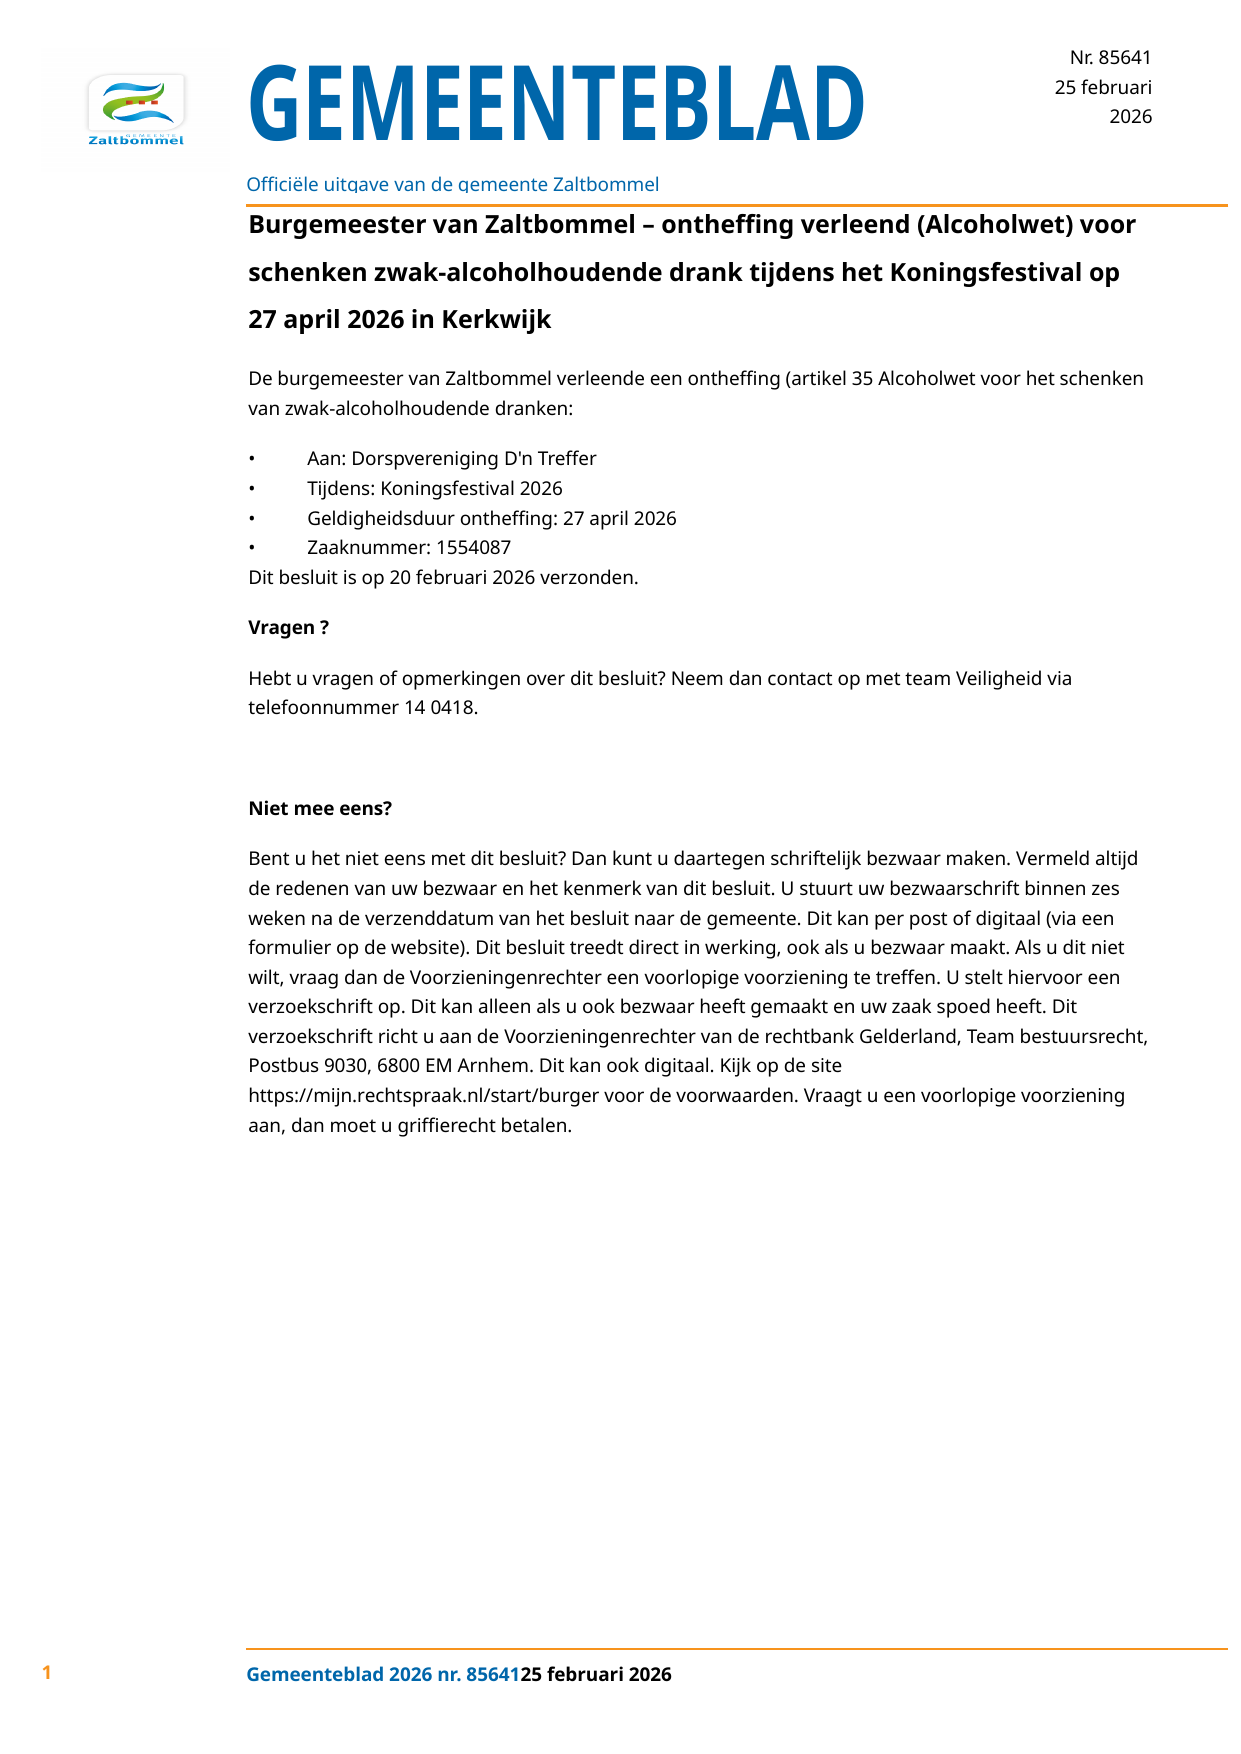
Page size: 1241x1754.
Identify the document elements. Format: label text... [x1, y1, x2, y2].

list Tijdens: Koningsfestival 2026 [248, 475, 1152, 501]
text Dit besluit is op 20 februari 2026 verzonden. [248, 564, 1152, 589]
text Bent u het niet eens met dit besluit? Dan kunt u daartegen schriftelijk bezwaar maken. Vermeld altijd de redenen van uw bezwaar en het kenmerk van dit besluit. U stuurt uw bezwaarschrift binnen zes weken na de verzenddatum van het besluit naar de gemeente. Dit kan per post of digitaal (via een formulier op de website). Dit besluit treedt direct in werking, ook als u bezwaar maakt. Als u dit niet wilt, vraag dan de Voorzieningenrechter een voorlopige voorziening te treffen. U stelt hiervoor een verzoekschrift op. Dit kan alleen als u ook bezwaar heeft gemaakt en uw zaak spoed heeft. Dit verzoekschrift richt u aan de Voorzieningenrechter van de rechtbank Gelderland, Team bestuursrecht, Postbus 9030, 6800 EM Arnhem. Dit kan ook digitaal. Kijk op de site https://mijn.rechtspraak.nl/start/burger voor de voorwaarden. Vraagt u een voorlopige voorziening aan, dan moet u griffierecht betalen. [248, 846, 1152, 1137]
text Vragen ? [248, 614, 1152, 640]
list Zaaknummer: 1554087 [248, 534, 1152, 560]
text Niet mee eens? [248, 795, 1152, 821]
text Burgemeester van Zaltbommel – ontheffing verleend (Alcoholwet) voor schenken zwak-alcoholhoudende drank tijdens het Koningsfestival op 27 april 2026 in Kerkwijk [248, 207, 1152, 336]
list Geldigheidsduur ontheffing: 27 april 2026 [248, 505, 1152, 530]
text Hebt u vragen of opmerkingen over dit besluit? Neem dan contact op met team Veiligheid via telefoonnummer 14 0418. [248, 665, 1152, 720]
picture [41, 47, 231, 172]
list Aan: Dorspvereniging D'n Treffer [248, 446, 1152, 471]
text De burgemeester van Zaltbommel verleende een ontheffing (artikel 35 Alcoholwet voor het schenken van zwak-alcoholhoudende dranken: [248, 366, 1152, 421]
